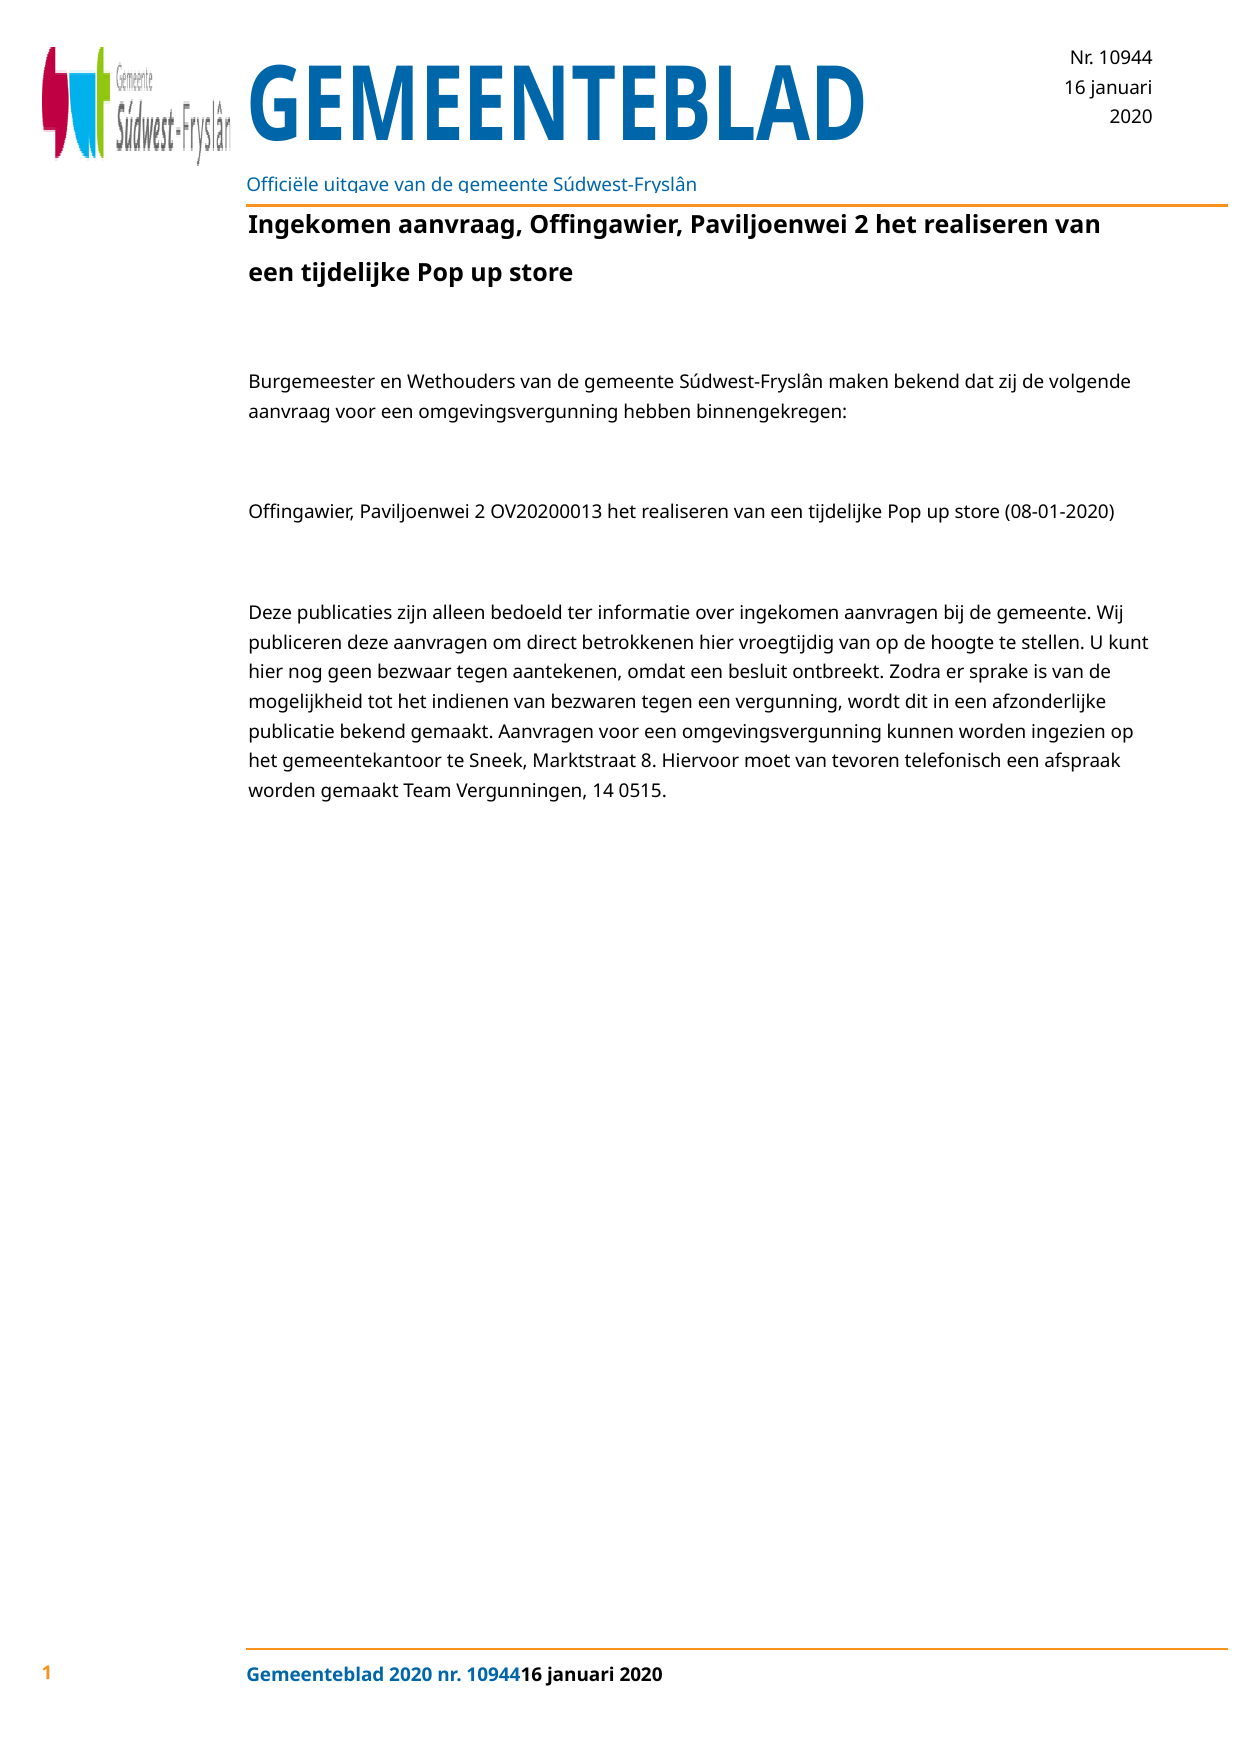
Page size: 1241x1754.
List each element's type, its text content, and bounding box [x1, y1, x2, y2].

text Offingawier, Paviljoenwei 2 OV20200013 het realiseren van een tijdelijke Pop up store (08-01-2020) [248, 499, 1152, 524]
text Burgemeester en Wethouders van de gemeente Súdwest-Fryslân maken bekend dat zij de volgende aanvraag voor een omgevingsvergunning hebben binnengekregen: [248, 368, 1152, 424]
text Deze publicaties zijn alleen bedoeld ter informatie over ingekomen aanvragen bij de gemeente. Wij publiceren deze aanvragen om direct betrokkenen hier vroegtijdig van op de hoogte te stellen. U kunt hier nog geen bezwaar tegen aantekenen, omdat een besluit ontbreekt. Zodra er sprake is van de mogelijkheid tot het indienen van bezwaren tegen een vergunning, wordt dit in een afzonderlijke publicatie bekend gemaakt. Aanvragen voor een omgevingsvergunning kunnen worden ingezien op het gemeentekantoor te Sneek, Marktstraat 8. Hiervoor moet van tevoren telefonisch een afspraak worden gemaakt Team Vergunningen, 14 0515. [248, 599, 1152, 803]
text Ingekomen aanvraag, Offingawier, Paviljoenwei 2 het realiseren van een tijdelijke Pop up store [248, 207, 1152, 288]
picture [41, 47, 231, 172]
